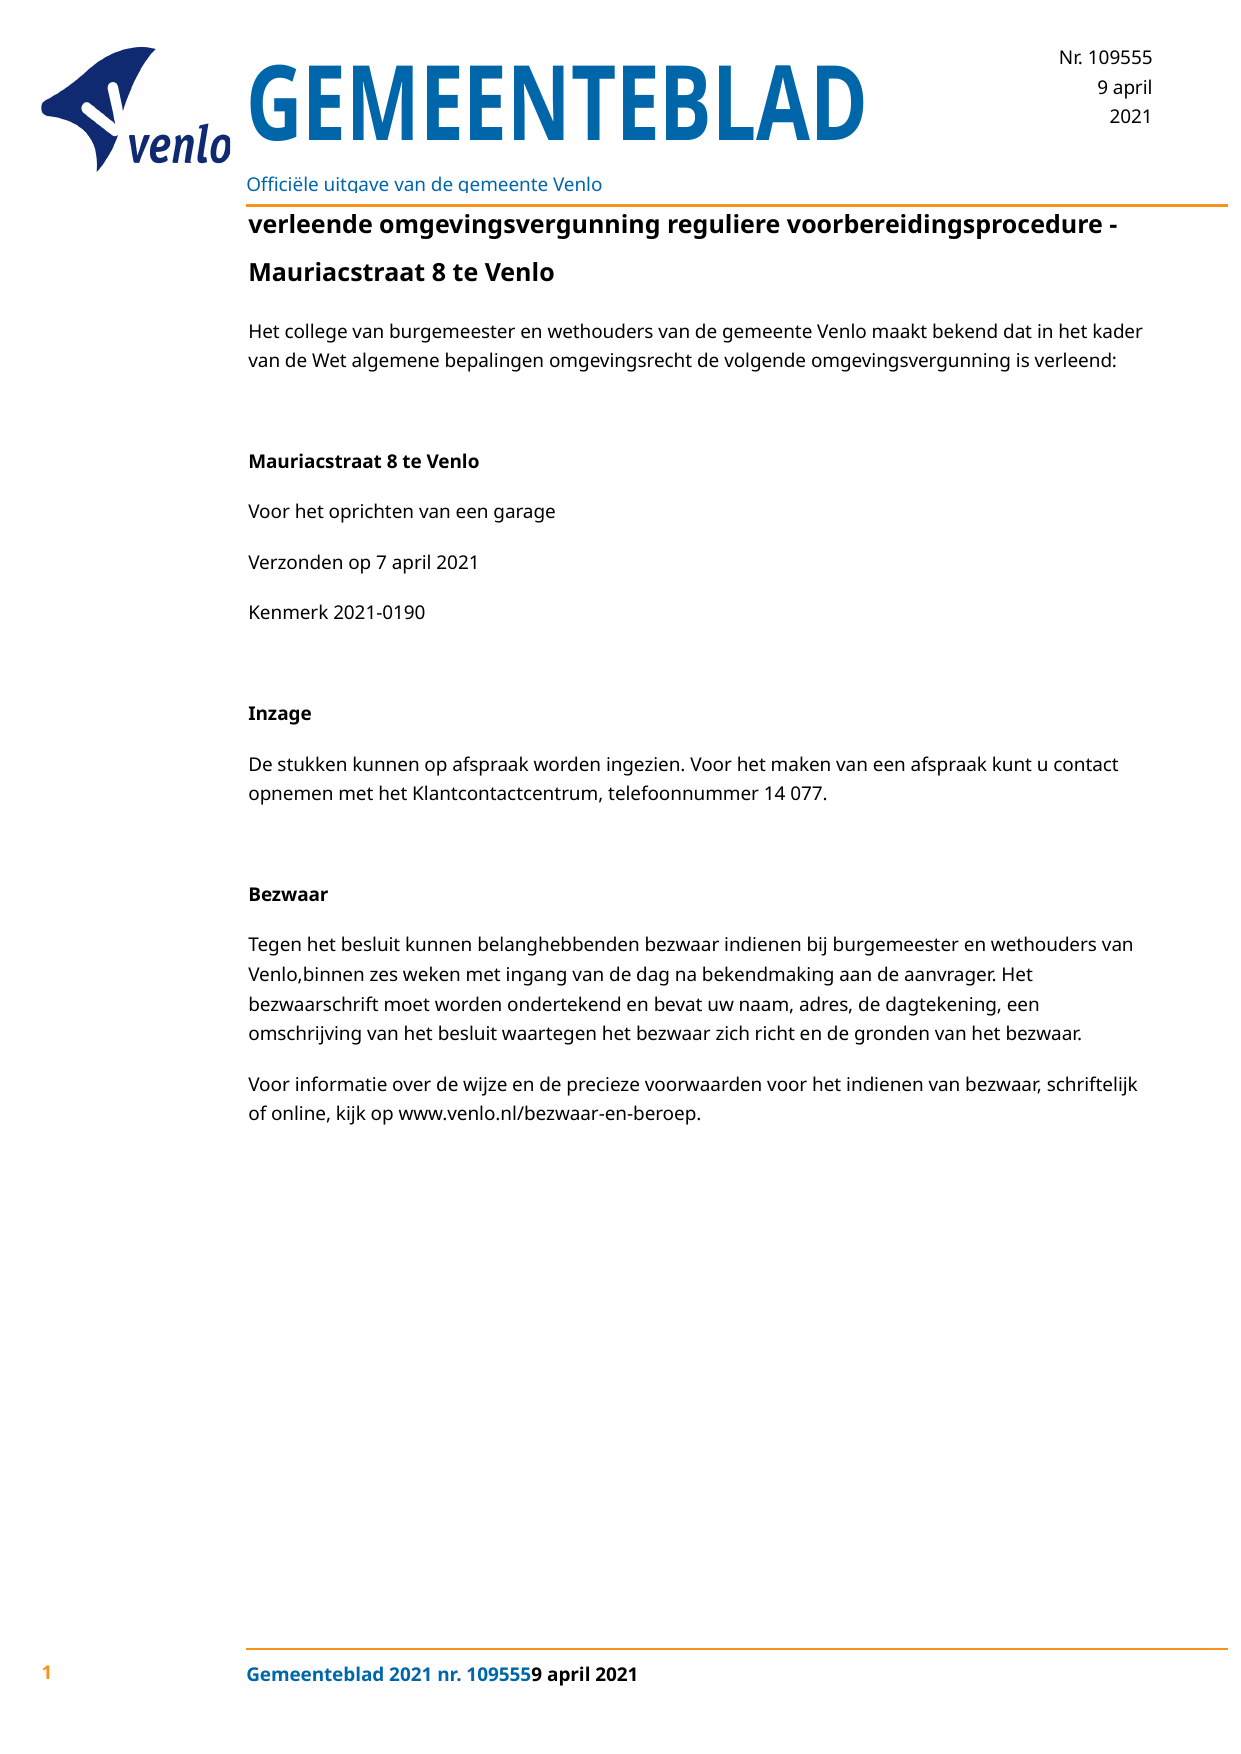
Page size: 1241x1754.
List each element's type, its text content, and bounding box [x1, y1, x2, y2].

text Inzage [248, 700, 1152, 726]
text Het college van burgemeester en wethouders van de gemeente Venlo maakt bekend dat in het kader van de Wet algemene bepalingen omgevingsrecht de volgende omgevingsvergunning is verleend: [248, 318, 1152, 373]
text Bezwaar [248, 881, 1152, 907]
text Kenmerk 2021-0190 [248, 599, 1152, 625]
text De stukken kunnen op afspraak worden ingezien. Voor het maken van een afspraak kunt u contact opnemen met het Klantcontactcentrum, telefoonnummer 14 077. [248, 751, 1152, 806]
picture [41, 47, 231, 172]
text Tegen het besluit kunnen belanghebbenden bezwaar indienen bij burgemeester en wethouders van Venlo,binnen zes weken met ingang van de dag na bekendmaking aan de aanvrager. Het bezwaarschrift moet worden ondertekend en bevat uw naam, adres, de dagtekening, een omschrijving van het besluit waartegen het bezwaar zich richt en de gronden van het bezwaar. [248, 932, 1152, 1046]
text Voor informatie over de wijze en de precieze voorwaarden voor het indienen van bezwaar, schriftelijk of online, kijk op www.venlo.nl/bezwaar-en-beroep. [248, 1071, 1152, 1126]
text Mauriacstraat 8 te Venlo [248, 448, 1152, 474]
text Verzonden op 7 april 2021 [248, 549, 1152, 575]
text Voor het oprichten van een garage [248, 499, 1152, 524]
text verleende omgevingsvergunning reguliere voorbereidingsprocedure - Mauriacstraat 8 te Venlo [248, 207, 1152, 288]
